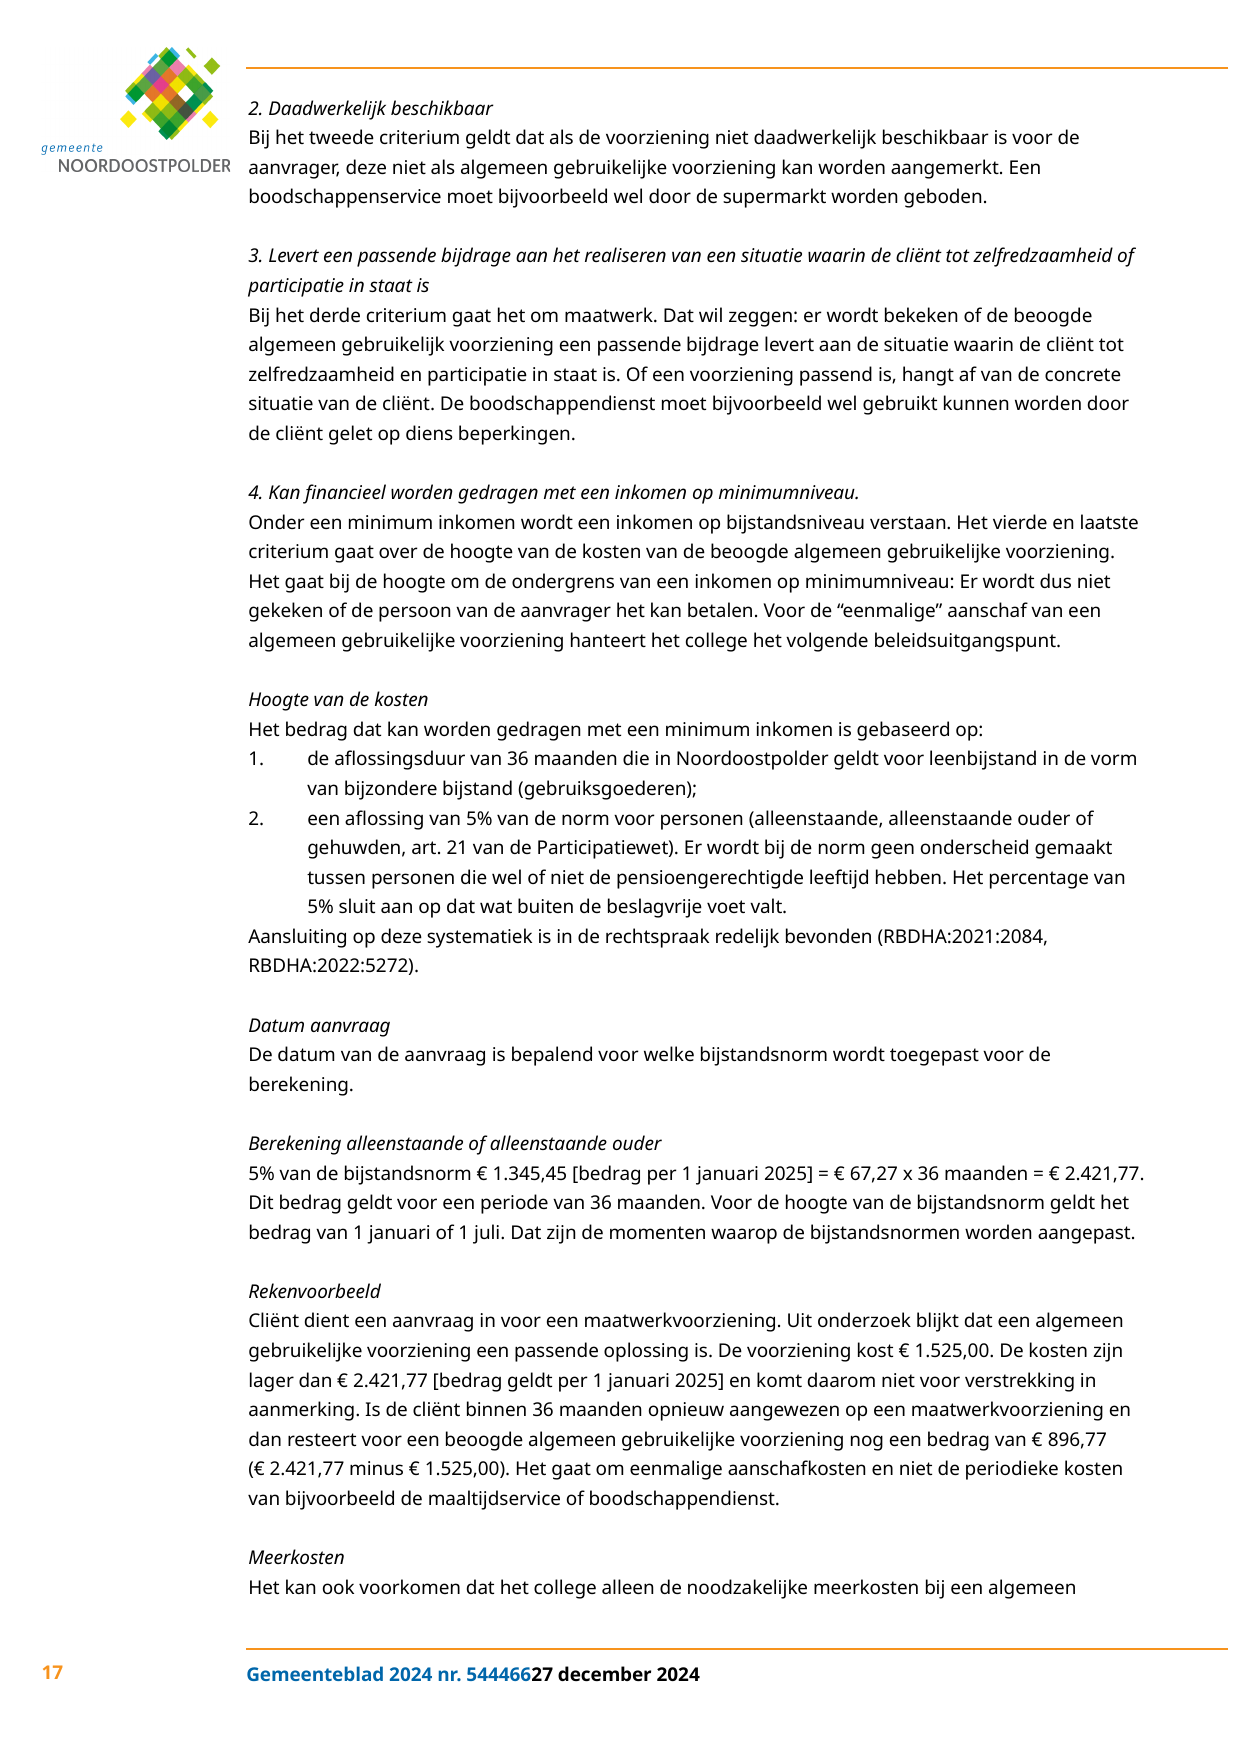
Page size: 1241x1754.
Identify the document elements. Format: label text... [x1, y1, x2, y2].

text Hoogte van de kosten [248, 686, 1152, 712]
text Meerkosten [248, 1544, 1152, 1570]
text 2. Daadwerkelijk beschikbaar [248, 95, 1152, 121]
text Cliënt dient een aanvraag in voor een maatwerkvoorziening. Uit onderzoek blijkt dat een algemeen gebruikelijke voorziening een passende oplossing is. De voorziening kost € 1.525,00. De kosten zijn lager dan € 2.421,77 [bedrag geldt per 1 januari 2025] en komt daarom niet voor verstrekking in aanmerking. Is de cliënt binnen 36 maanden opnieuw aangewezen op een maatwerkvoorziening en dan resteert voor een beoogde algemeen gebruikelijke voorziening nog een bedrag van € 896,77 (€ 2.421,77 minus € 1.525,00). Het gaat om eenmalige aanschafkosten en niet de periodieke kosten van bijvoorbeeld de maaltijdservice of boodschappendienst. [248, 1308, 1152, 1511]
text Bij het tweede criterium geldt dat als de voorziening niet daadwerkelijk beschikbaar is voor de aanvrager, deze niet als algemeen gebruikelijke voorziening kan worden aangemerkt. Een boodschappenservice moet bijvoorbeeld wel door de supermarkt worden geboden. [248, 124, 1152, 209]
list de aflossingsduur van 36 maanden die in Noordoostpolder geldt voor leenbijstand in de vorm van bijzondere bijstand (gebruiksgoederen); [248, 746, 1152, 801]
text 5% van de bijstandsnorm € 1.345,45 [bedrag per 1 januari 2025] = € 67,27 x 36 maanden = € 2.421,77. Dit bedrag geldt voor een periode van 36 maanden. Voor de hoogte van de bijstandsnorm geldt het bedrag van 1 januari of 1 juli. Dat zijn de momenten waarop de bijstandsnormen worden aangepast. [248, 1160, 1152, 1245]
list een aflossing van 5% van de norm voor personen (alleenstaande, alleenstaande ouder of gehuwden, art. 21 van de Participatiewet). Er wordt bij de norm geen onderscheid gemaakt tussen personen die wel of niet de pensioengerechtigde leeftijd hebben. Het percentage van 5% sluit aan op dat wat buiten de beslagvrije voet valt. [248, 805, 1152, 919]
text Het kan ook voorkomen dat het college alleen de noodzakelijke meerkosten bij een algemeen [248, 1574, 1152, 1600]
text Datum aanvraag [248, 1012, 1152, 1038]
text Berekening alleenstaande of alleenstaande ouder [248, 1130, 1152, 1156]
picture [41, 47, 231, 172]
text 3. Levert een passende bijdrage aan het realiseren van een situatie waarin de cliënt tot zelfredzaamheid of participatie in staat is [248, 243, 1152, 298]
text De datum van de aanvraag is bepalend voor welke bijstandsnorm wordt toegepast voor de berekening. [248, 1041, 1152, 1097]
text 4. Kan financieel worden gedragen met een inkomen op minimumniveau. [248, 479, 1152, 505]
text Bij het derde criterium gaat het om maatwerk. Dat wil zeggen: er wordt bekeken of de beoogde algemeen gebruikelijk voorziening een passende bijdrage levert aan de situatie waarin de cliënt tot zelfredzaamheid en participatie in staat is. Of een voorziening passend is, hangt af van de concrete situatie van de cliënt. De boodschappendienst moet bijvoorbeeld wel gebruikt kunnen worden door de cliënt gelet op diens beperkingen. [248, 302, 1152, 446]
text Onder een minimum inkomen wordt een inkomen op bijstandsniveau verstaan. Het vierde en laatste criterium gaat over de hoogte van de kosten van de beoogde algemeen gebruikelijke voorziening. Het gaat bij de hoogte om de ondergrens van een inkomen op minimumniveau: Er wordt dus niet gekeken of de persoon van de aanvrager het kan betalen. Voor de “eenmalige” aanschaf van een algemeen gebruikelijke voorziening hanteert het college het volgende beleidsuitgangspunt. [248, 509, 1152, 653]
text Het bedrag dat kan worden gedragen met een minimum inkomen is gebaseerd op: [248, 716, 1152, 742]
text Aansluiting op deze systematiek is in de rechtspraak redelijk bevonden (RBDHA:2021:2084, RBDHA:2022:5272). [248, 923, 1152, 978]
text Rekenvoorbeeld [248, 1278, 1152, 1304]
